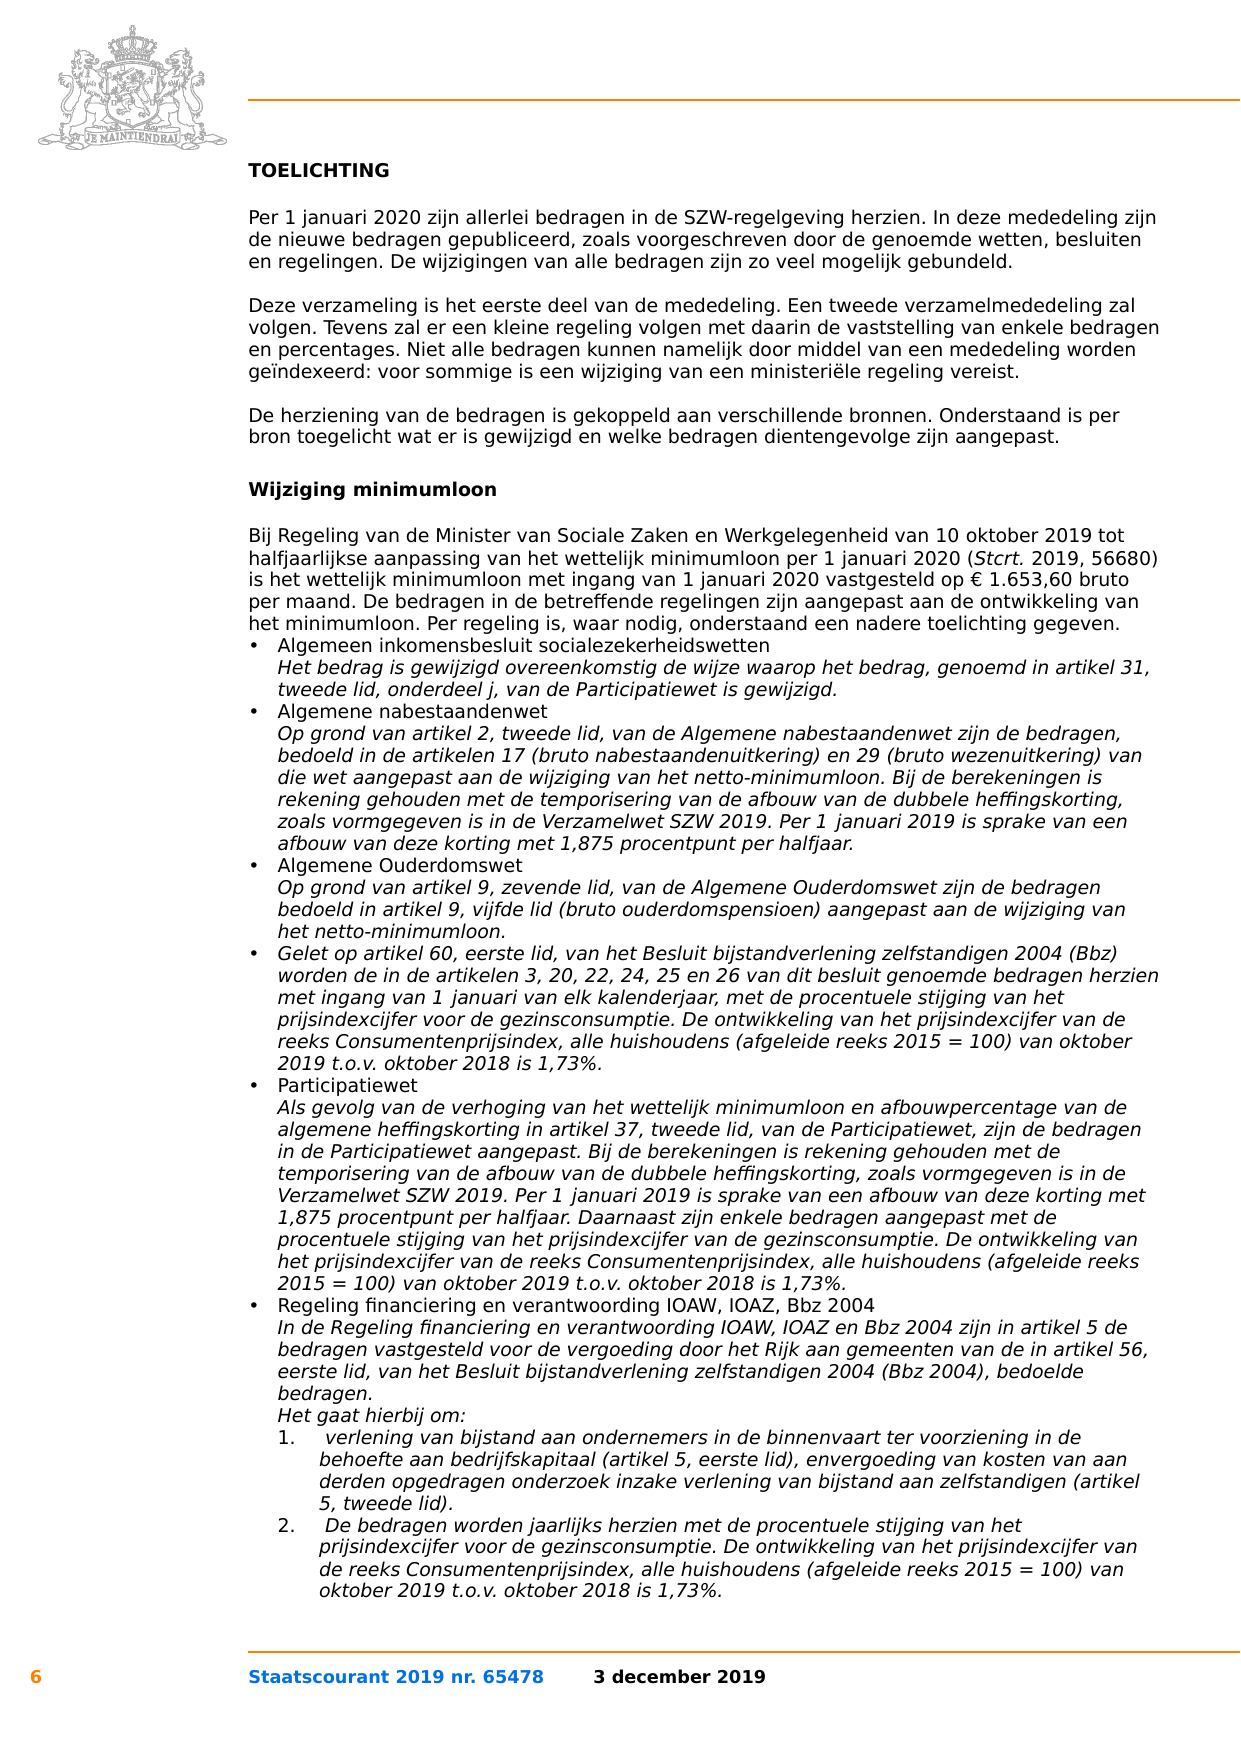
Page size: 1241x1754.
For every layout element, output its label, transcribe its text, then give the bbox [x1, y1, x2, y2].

text • Algemeen inkomensbesluit socialezekerheidswetten [248, 635, 1163, 657]
text 1. verlening van bijstand aan ondernemers in de binnenvaart ter voorziening in de behoefte aan bedrijfskapitaal (artikel 5, eerste lid), envergoeding van kosten van aan derden opgedragen onderzoek inzake verlening van bijstand aan zelfstandigen (artikel 5, tweede lid). [277, 1427, 1163, 1514]
text • Gelet op artikel 60, eerste lid, van het Besluit bijstandverlening zelfstandigen 2004 (Bbz) worden de in de artikelen 3, 20, 22, 24, 25 en 26 van dit besluit genoemde bedragen herzien met ingang van 1 januari van elk kalenderjaar, met de procentuele stijging van het prijsindexcijfer voor de gezinsconsumptie. De ontwikkeling van het prijsindexcijfer van de reeks Consumentenprijsindex, alle huishoudens (afgeleide reeks 2015 = 100) van oktober 2019 t.o.v. oktober 2018 is 1,73%. [248, 943, 1163, 1075]
text Op grond van artikel 2, tweede lid, van de Algemene nabestaandenwet zijn de bedragen, bedoeld in de artikelen 17 (bruto nabestaandenuitkering) en 29 (bruto wezenuitkering) van die wet aangepast aan de wijziging van het netto-minimumloon. Bij de berekeningen is rekening gehouden met de temporisering van de afbouw van de dubbele heffingskorting, zoals vormgegeven is in de Verzamelwet SZW 2019. Per 1 januari 2019 is sprake van een afbouw van deze korting met 1,875 procentpunt per halfjaar. [277, 723, 1163, 855]
text In de Regeling financiering en verantwoording IOAW, IOAZ en Bbz 2004 zijn in artikel 5 de bedragen vastgesteld voor de vergoeding door het Rijk aan gemeenten van de in artikel 56, eerste lid, van het Besluit bijstandverlening zelfstandigen 2004 (Bbz 2004), bedoelde bedragen. [277, 1317, 1163, 1404]
text Per 1 januari 2020 zijn allerlei bedragen in de SZW-regelgeving herzien. In deze mededeling zijn de nieuwe bedragen gepubliceerd, zoals voorgeschreven door de genoemde wetten, besluiten en regelingen. De wijzigingen van alle bedragen zijn zo veel mogelijk gebundeld. [248, 207, 1163, 273]
text Het gaat hierbij om: [277, 1404, 1163, 1427]
text 2. De bedragen worden jaarlijks herzien met de procentuele stijging van het prijsindexcijfer voor de gezinsconsumptie. De ontwikkeling van het prijsindexcijfer van de reeks Consumentenprijsindex, alle huishoudens (afgeleide reeks 2015 = 100) van oktober 2019 t.o.v. oktober 2018 is 1,73%. [277, 1514, 1163, 1602]
text Het bedrag is gewijzigd overeenkomstig de wijze waarop het bedrag, genoemd in artikel 31, tweede lid, onderdeel j, van de Participatiewet is gewijzigd. [277, 657, 1163, 701]
text • Regeling financiering en verantwoording IOAW, IOAZ, Bbz 2004 [248, 1295, 1163, 1317]
text Deze verzameling is het eerste deel van de mededeling. Een tweede verzamelmededeling zal volgen. Tevens zal er een kleine regeling volgen met daarin de vaststelling van enkele bedragen en percentages. Niet alle bedragen kunnen namelijk door middel van een mededeling worden geïndexeerd: voor sommige is een wijziging van een ministeriële regeling vereist. [248, 295, 1163, 383]
subtitle TOELICHTING [248, 160, 1163, 182]
picture [38, 25, 227, 150]
text • Algemene nabestaandenwet [248, 701, 1163, 723]
text Bij Regeling van de Minister van Sociale Zaken en Werkgelegenheid van 10 oktober 2019 tot halfjaarlijkse aanpassing van het wettelijk minimumloon per 1 januari 2020 (Stcrt. 2019, 56680) is het wettelijk minimumloon met ingang van 1 januari 2020 vastgesteld op € 1.653,60 bruto per maand. De bedragen in de betreffende regelingen zijn aangepast aan de ontwikkeling van het minimumloon. Per regeling is, waar nodig, onderstaand een nadere toelichting gegeven. [248, 525, 1163, 635]
subtitle Wijziging minimumloon [248, 478, 1163, 500]
text De herziening van de bedragen is gekoppeld aan verschillende bronnen. Onderstaand is per bron toegelicht wat er is gewijzigd en welke bedragen dientengevolge zijn aangepast. [248, 404, 1163, 448]
text Als gevolg van de verhoging van het wettelijk minimumloon en afbouwpercentage van de algemene heffingskorting in artikel 37, tweede lid, van de Participatiewet, zijn de bedragen in de Participatiewet aangepast. Bij de berekeningen is rekening gehouden met de temporisering van de afbouw van de dubbele heffingskorting, zoals vormgegeven is in de Verzamelwet SZW 2019. Per 1 januari 2019 is sprake van een afbouw van deze korting met 1,875 procentpunt per halfjaar. Daarnaast zijn enkele bedragen aangepast met de procentuele stijging van het prijsindexcijfer van de gezinsconsumptie. De ontwikkeling van het prijsindexcijfer van de reeks Consumentenprijsindex, alle huishoudens (afgeleide reeks 2015 = 100) van oktober 2019 t.o.v. oktober 2018 is 1,73%. [277, 1097, 1163, 1295]
text Op grond van artikel 9, zevende lid, van de Algemene Ouderdomswet zijn de bedragen bedoeld in artikel 9, vijfde lid (bruto ouderdomspensioen) aangepast aan de wijziging van het netto-minimumloon. [277, 877, 1163, 943]
text • Participatiewet [248, 1075, 1163, 1097]
text • Algemene Ouderdomswet [248, 855, 1163, 877]
